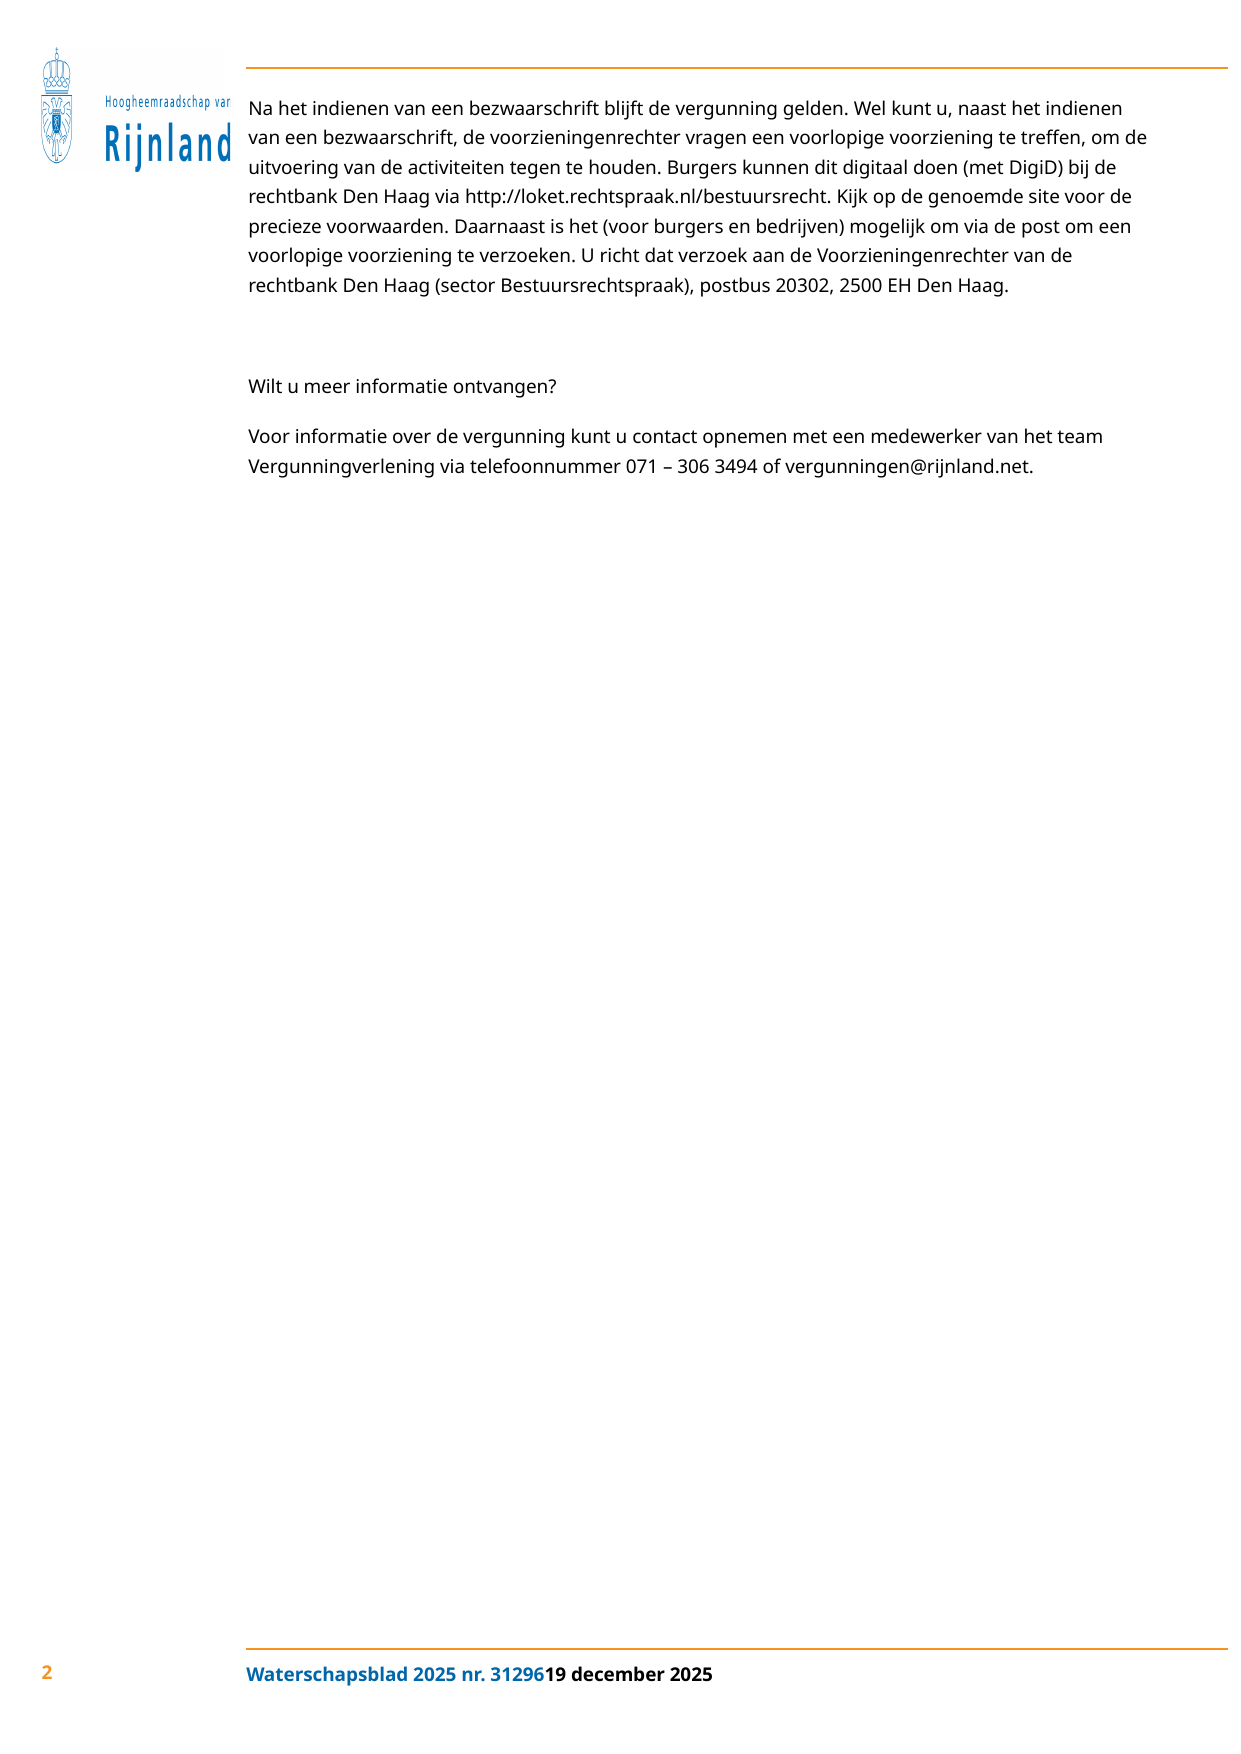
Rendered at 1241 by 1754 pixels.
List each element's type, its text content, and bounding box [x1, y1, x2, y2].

picture [41, 47, 231, 172]
text Wilt u meer informatie ontvangen? [248, 373, 1152, 399]
text Voor informatie over de vergunning kunt u contact opnemen met een medewerker van het team Vergunningverlening via telefoonnummer 071 – 306 3494 of vergunningen@rijnland.net. [248, 423, 1152, 479]
text Na het indienen van een bezwaarschrift blijft de vergunning gelden. Wel kunt u, naast het indienen van een bezwaarschrift, de voorzieningenrechter vragen een voorlopige voorziening te treffen, om de uitvoering van de activiteiten tegen te houden. Burgers kunnen dit digitaal doen (met DigiD) bij de rechtbank Den Haag via http://loket.rechtspraak.nl/bestuursrecht. Kijk op de genoemde site voor de precieze voorwaarden. Daarnaast is het (voor burgers en bedrijven) mogelijk om via de post om een voorlopige voorziening te verzoeken. U richt dat verzoek aan de Voorzieningenrechter van de rechtbank Den Haag (sector Bestuursrechtspraak), postbus 20302, 2500 EH Den Haag. [248, 95, 1152, 298]
